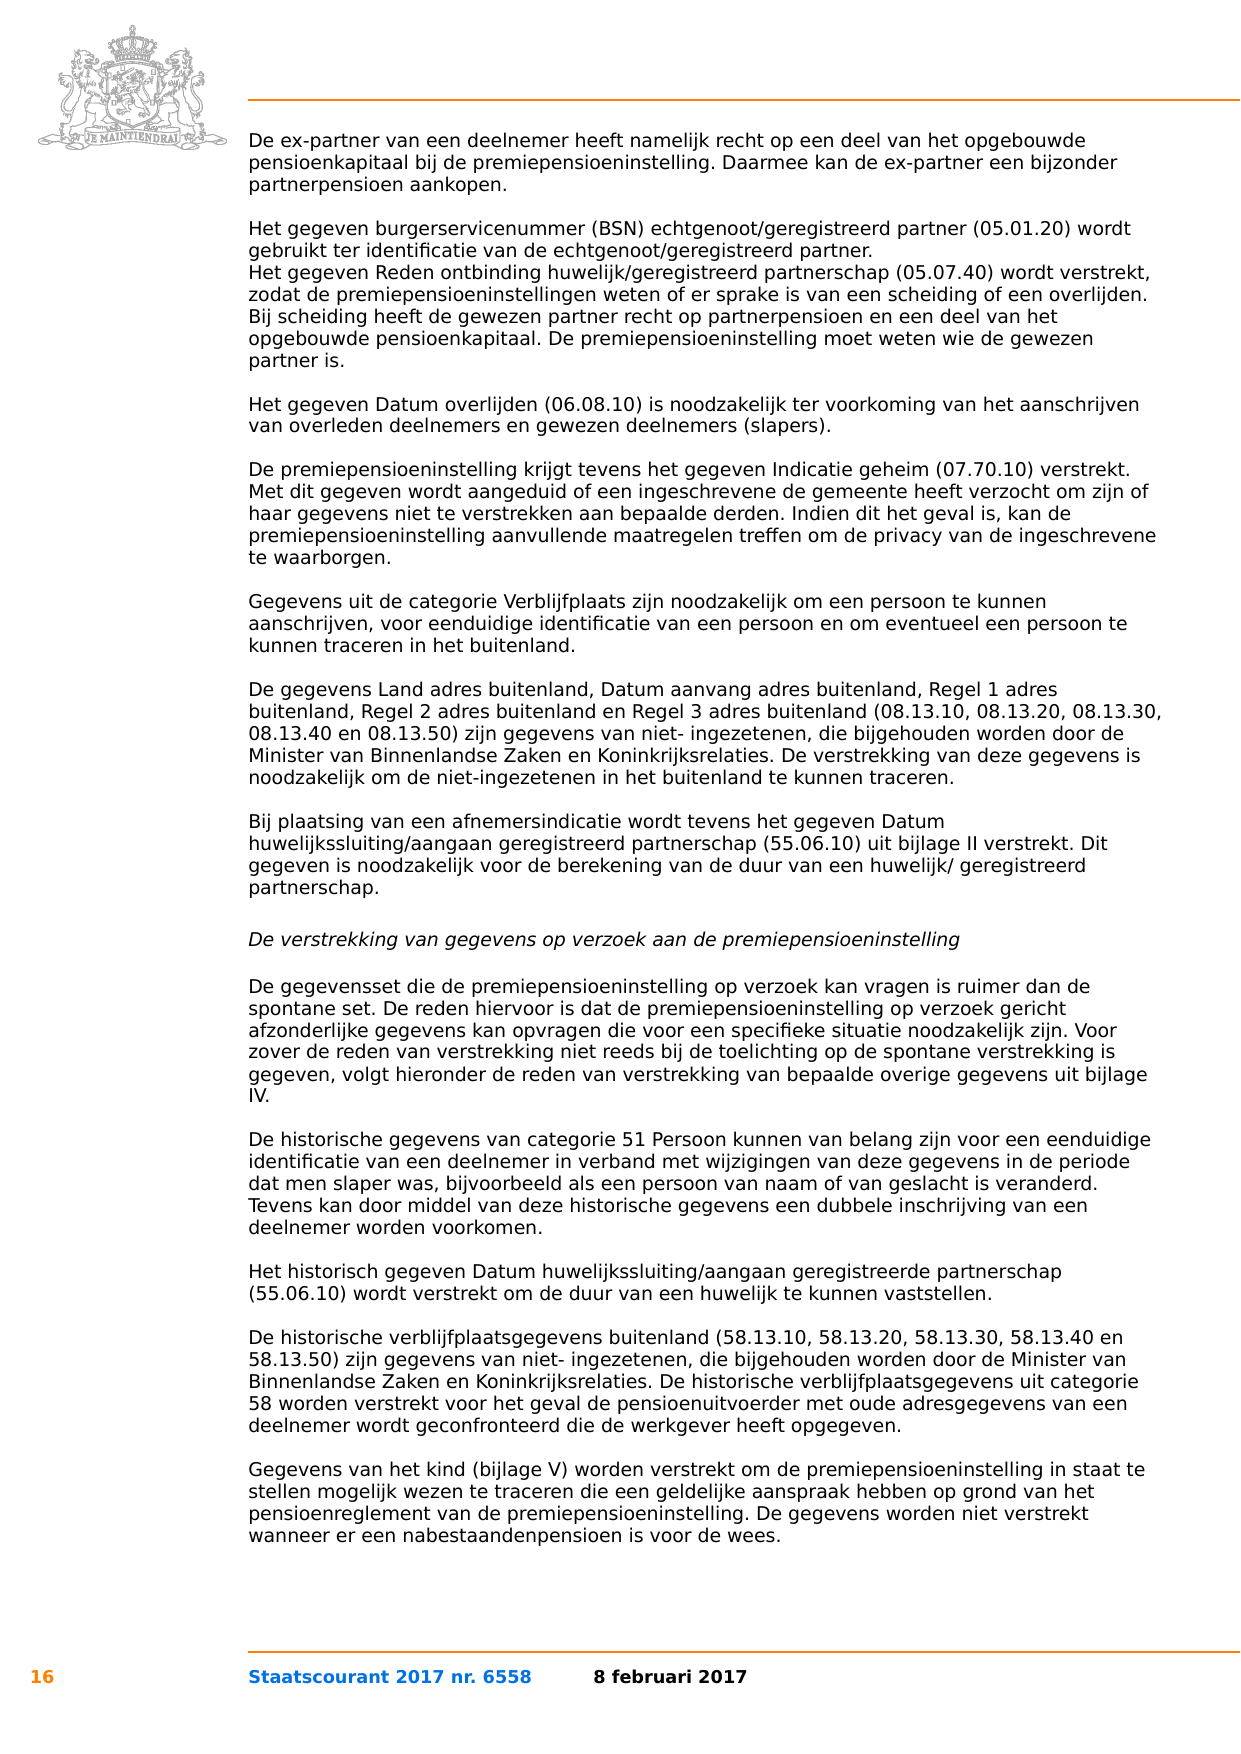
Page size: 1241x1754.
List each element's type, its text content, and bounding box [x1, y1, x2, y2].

text Gegevens uit de categorie Verblijfplaats zijn noodzakelijk om een persoon te kunnen aanschrijven, voor eenduidige identificatie van een persoon en om eventueel een persoon te kunnen traceren in het buitenland. [248, 591, 1163, 657]
subtitle De verstrekking van gegevens op verzoek aan de premiepensioeninstelling [248, 928, 1163, 951]
text De historische gegevens van categorie 51 Persoon kunnen van belang zijn voor een eenduidige identificatie van een deelnemer in verband met wijzigingen van deze gegevens in de periode dat men slaper was, bijvoorbeeld als een persoon van naam of van geslacht is veranderd. [248, 1129, 1163, 1195]
text Gegevens van het kind (bijlage V) worden verstrekt om de premiepensioeninstelling in staat te stellen mogelijk wezen te traceren die een geldelijke aanspraak hebben op grond van het pensioenreglement van de premiepensioeninstelling. De gegevens worden niet verstrekt wanneer er een nabestaandenpensioen is voor de wees. [248, 1459, 1163, 1547]
text Het gegeven Reden ontbinding huwelijk/geregistreerd partnerschap (05.07.40) wordt verstrekt, zodat de premiepensioeninstellingen weten of er sprake is van een scheiding of een overlijden. Bij scheiding heeft de gewezen partner recht op partnerpensioen en een deel van het opgebouwde pensioenkapitaal. De premiepensioeninstelling moet weten wie de gewezen partner is. [248, 262, 1163, 372]
text Bij plaatsing van een afnemersindicatie wordt tevens het gegeven Datum huwelijkssluiting/aangaan geregistreerd partnerschap (55.06.10) uit bijlage II verstrekt. Dit gegeven is noodzakelijk voor de berekening van de duur van een huwelijk/ geregistreerd partnerschap. [248, 811, 1163, 898]
text De ex-partner van een deelnemer heeft namelijk recht op een deel van het opgebouwde pensioenkapitaal bij de premiepensioeninstelling. Daarmee kan de ex-partner een bijzonder partnerpensioen aankopen. [248, 130, 1163, 196]
picture [38, 25, 227, 150]
text De historische verblijfplaatsgegevens buitenland (58.13.10, 58.13.20, 58.13.30, 58.13.40 en 58.13.50) zijn gegevens van niet- ingezetenen, die bijgehouden worden door de Minister van Binnenlandse Zaken en Koninkrijksrelaties. De historische verblijfplaatsgegevens uit categorie 58 worden verstrekt voor het geval de pensioenuitvoerder met oude adresgegevens van een deelnemer wordt geconfronteerd die de werkgever heeft opgegeven. [248, 1327, 1163, 1437]
text De gegevensset die de premiepensioeninstelling op verzoek kan vragen is ruimer dan de spontane set. De reden hiervoor is dat de premiepensioeninstelling op verzoek gericht afzonderlijke gegevens kan opvragen die voor een specifieke situatie noodzakelijk zijn. Voor zover de reden van verstrekking niet reeds bij de toelichting op de spontane verstrekking is gegeven, volgt hieronder de reden van verstrekking van bepaalde overige gegevens uit bijlage IV. [248, 976, 1163, 1107]
text Het gegeven burgerservicenummer (BSN) echtgenoot/geregistreerd partner (05.01.20) wordt gebruikt ter identificatie van de echtgenoot/geregistreerd partner. [248, 218, 1163, 262]
text Het gegeven Datum overlijden (06.08.10) is noodzakelijk ter voorkoming van het aanschrijven van overleden deelnemers en gewezen deelnemers (slapers). [248, 393, 1163, 437]
text Het historisch gegeven Datum huwelijkssluiting/aangaan geregistreerde partnerschap (55.06.10) wordt verstrekt om de duur van een huwelijk te kunnen vaststellen. [248, 1261, 1163, 1305]
text De gegevens Land adres buitenland, Datum aanvang adres buitenland, Regel 1 adres buitenland, Regel 2 adres buitenland en Regel 3 adres buitenland (08.13.10, 08.13.20, 08.13.30, 08.13.40 en 08.13.50) zijn gegevens van niet- ingezetenen, die bijgehouden worden door de Minister van Binnenlandse Zaken en Koninkrijksrelaties. De verstrekking van deze gegevens is noodzakelijk om de niet-ingezetenen in het buitenland te kunnen traceren. [248, 679, 1163, 789]
text Tevens kan door middel van deze historische gegevens een dubbele inschrijving van een deelnemer worden voorkomen. [248, 1195, 1163, 1239]
text De premiepensioeninstelling krijgt tevens het gegeven Indicatie geheim (07.70.10) verstrekt. Met dit gegeven wordt aangeduid of een ingeschrevene de gemeente heeft verzocht om zijn of haar gegevens niet te verstrekken aan bepaalde derden. Indien dit het geval is, kan de premiepensioeninstelling aanvullende maatregelen treffen om de privacy van de ingeschrevene te waarborgen. [248, 459, 1163, 569]
